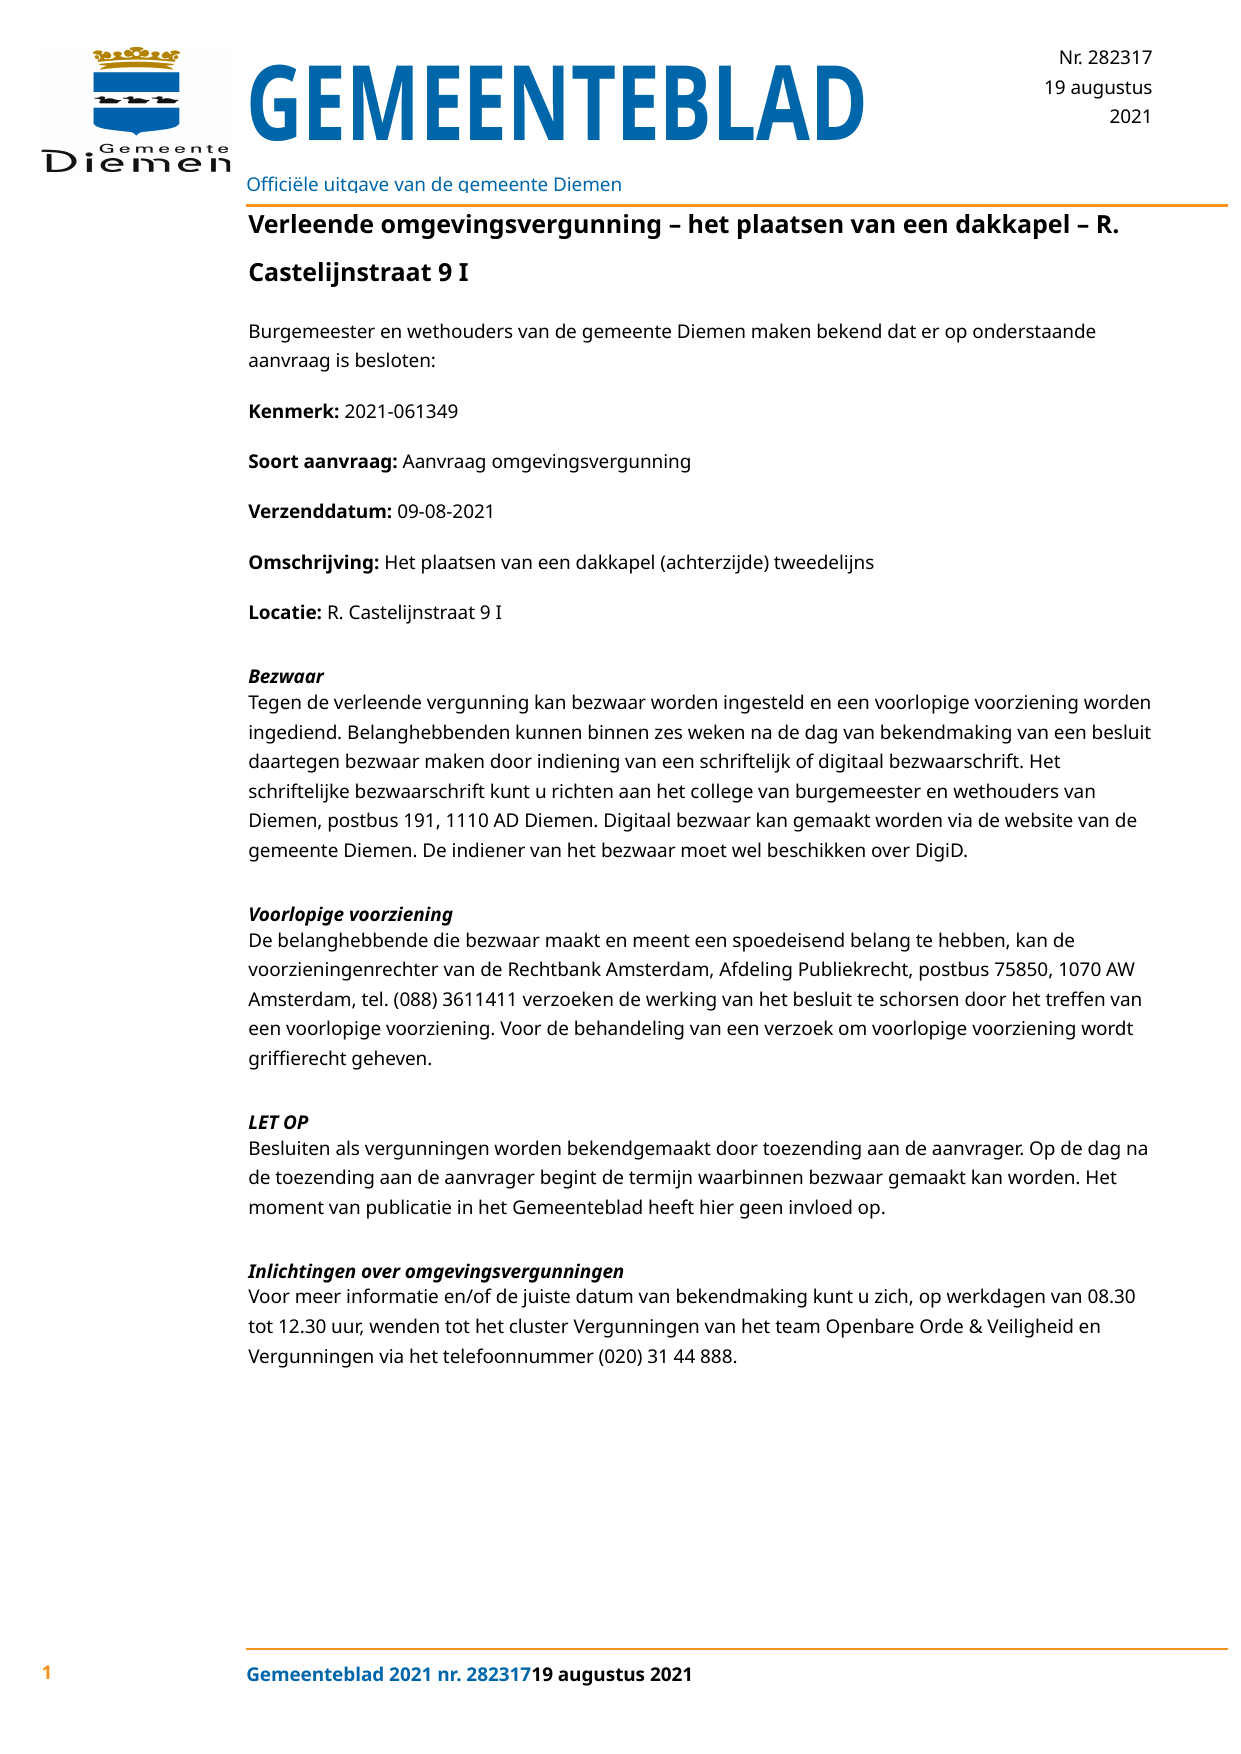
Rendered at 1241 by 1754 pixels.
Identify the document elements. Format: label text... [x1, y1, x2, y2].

text Voorlopige voorziening [248, 901, 1152, 927]
text Tegen de verleende vergunning kan bezwaar worden ingesteld en een voorlopige voorziening worden ingediend. Belanghebbenden kunnen binnen zes weken na de dag van bekendmaking van een besluit daartegen bezwaar maken door indiening van een schriftelijk of digitaal bezwaarschrift. Het schriftelijke bezwaarschrift kunt u richten aan het college van burgemeester en wethouders van Diemen, postbus 191, 1110 AD Diemen. Digitaal bezwaar kan gemaakt worden via de website van de gemeente Diemen. De indiener van het bezwaar moet wel beschikken over DigiD. [248, 689, 1152, 863]
text Inlichtingen over omgevingsvergunningen [248, 1258, 1152, 1284]
text Soort aanvraag: Aanvraag omgevingsvergunning [248, 448, 1152, 474]
text Kenmerk: 2021-061349 [248, 398, 1152, 424]
text Besluiten als vergunningen worden bekendgemaakt door toezending aan de aanvrager. Op de dag na de toezending aan de aanvrager begint de termijn waarbinnen bezwaar gemaakt kan worden. Het moment van publicatie in het Gemeenteblad heeft hier geen invloed op. [248, 1135, 1152, 1220]
text Bezwaar [248, 663, 1152, 689]
picture [41, 47, 231, 172]
text Locatie: R. Castelijnstraat 9 I [248, 599, 1152, 625]
text Verzenddatum: 09-08-2021 [248, 499, 1152, 524]
text Verleende omgevingsvergunning – het plaatsen van een dakkapel – R. Castelijnstraat 9 I [248, 207, 1152, 288]
text Burgemeester en wethouders van de gemeente Diemen maken bekend dat er op onderstaande aanvraag is besloten: [248, 318, 1152, 373]
text De belanghebbende die bezwaar maakt en meent een spoedeisend belang te hebben, kan de voorzieningenrechter van de Rechtbank Amsterdam, Afdeling Publiekrecht, postbus 75850, 1070 AW Amsterdam, tel. (088) 3611411 verzoeken de werking van het besluit te schorsen door het treffen van een voorlopige voorziening. Voor de behandeling van een verzoek om voorlopige voorziening wordt griffierecht geheven. [248, 927, 1152, 1071]
text Omschrijving: Het plaatsen van een dakkapel (achterzijde) tweedelijns [248, 549, 1152, 575]
text LET OP [248, 1109, 1152, 1135]
text Voor meer informatie en/of de juiste datum van bekendmaking kunt u zich, op werkdagen van 08.30 tot 12.30 uur, wenden tot het cluster Vergunningen van het team Openbare Orde & Veiligheid en Vergunningen via het telefoonnummer (020) 31 44 888. [248, 1284, 1152, 1369]
